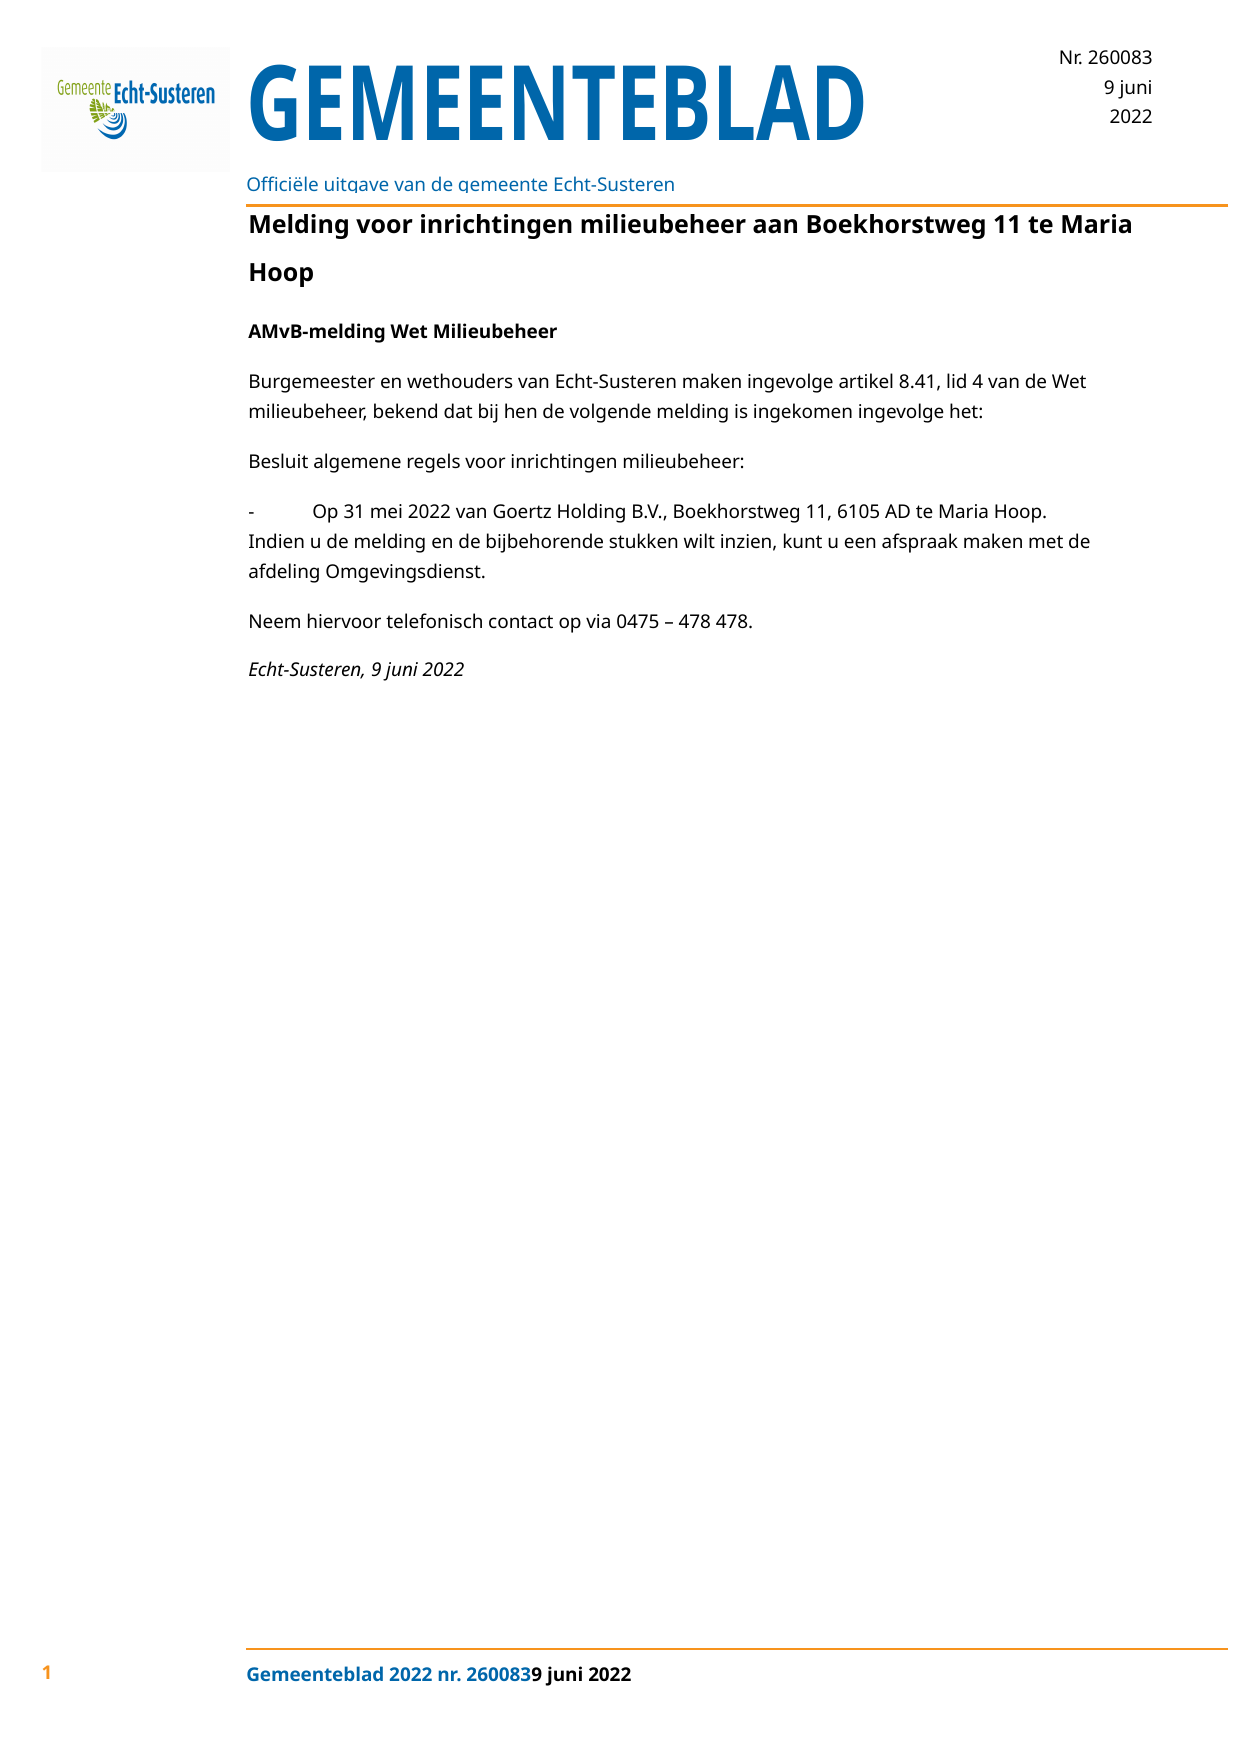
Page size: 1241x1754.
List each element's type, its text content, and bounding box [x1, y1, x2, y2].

text Melding voor inrichtingen milieubeheer aan Boekhorstweg 11 te Maria Hoop [248, 207, 1152, 288]
text Indien u de melding en de bijbehorende stukken wilt inzien, kunt u een afspraak maken met de afdeling Omgevingsdienst. [248, 528, 1152, 584]
text Neem hiervoor telefonisch contact op via 0475 – 478 478. [248, 608, 1152, 634]
picture [41, 47, 231, 172]
text Echt-Susteren, 9 juni 2022 [248, 656, 1152, 682]
text AMvB-melding Wet Milieubeheer [248, 318, 1152, 344]
list Op 31 mei 2022 van Goertz Holding B.V., Boekhorstweg 11, 6105 AD te Maria Hoop. [248, 499, 1152, 524]
text Burgemeester en wethouders van Echt-Susteren maken ingevolge artikel 8.41, lid 4 van de Wet milieubeheer, bekend dat bij hen de volgende melding is ingekomen ingevolge het: [248, 368, 1152, 424]
text Besluit algemene regels voor inrichtingen milieubeheer: [248, 448, 1152, 474]
